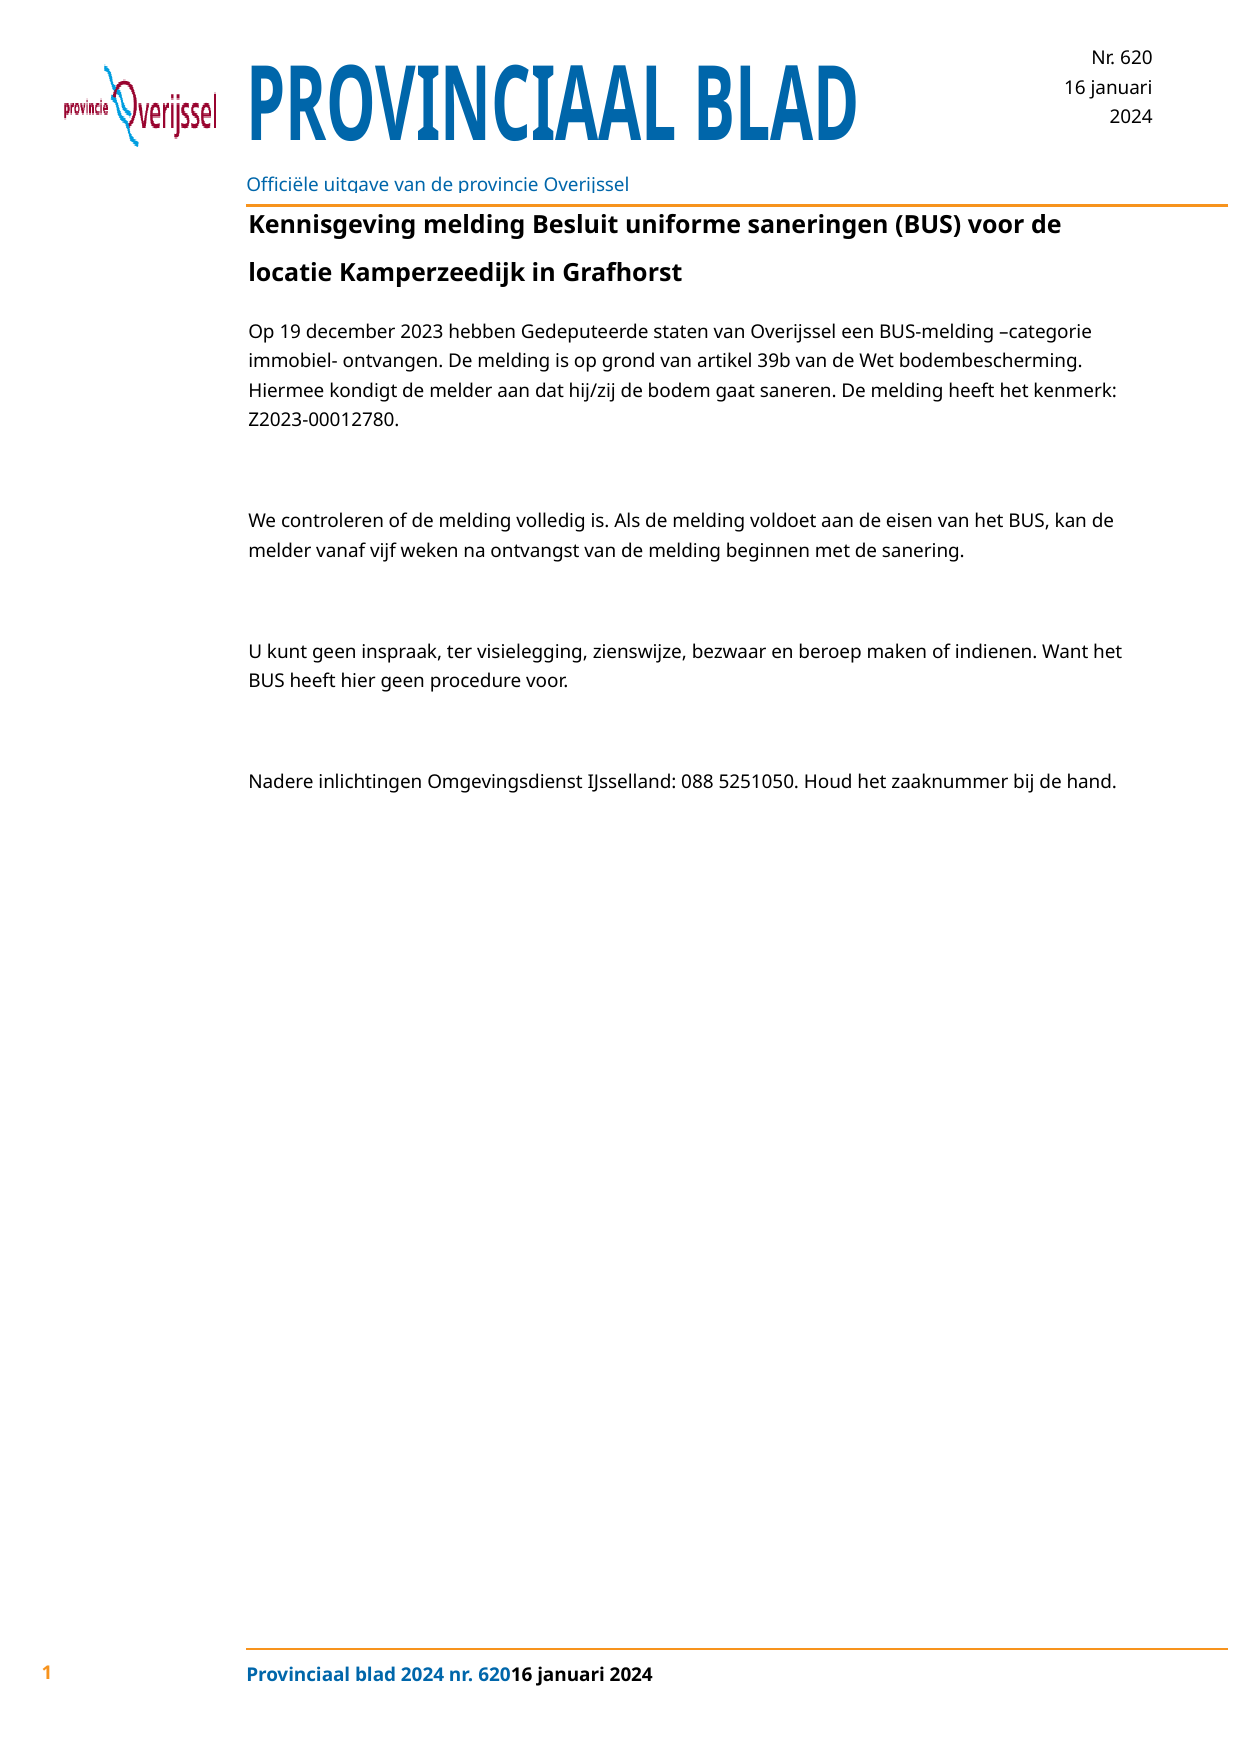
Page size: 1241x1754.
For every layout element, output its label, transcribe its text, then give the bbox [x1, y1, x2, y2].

text We controleren of de melding volledig is. Als de melding voldoet aan de eisen van het BUS, kan de melder vanaf vijf weken na ontvangst van de melding beginnen met de sanering. [248, 507, 1152, 563]
text Nadere inlichtingen Omgevingsdienst IJsselland: 088 5251050. Houd het zaaknummer bij de hand. [248, 768, 1152, 794]
text U kunt geen inspraak, ter visielegging, zienswijze, bezwaar en beroep maken of indienen. Want het BUS heeft hier geen procedure voor. [248, 638, 1152, 693]
text Kennisgeving melding Besluit uniforme saneringen (BUS) voor de locatie Kamperzeedijk in Grafhorst [248, 207, 1152, 288]
text Op 19 december 2023 hebben Gedeputeerde staten van Overijssel een BUS-melding –categorie immobiel- ontvangen. De melding is op grond van artikel 39b van de Wet bodembescherming. Hiermee kondigt de melder aan dat hij/zij de bodem gaat saneren. De melding heeft het kenmerk: Z2023-00012780. [248, 318, 1152, 432]
picture [41, 47, 231, 172]
